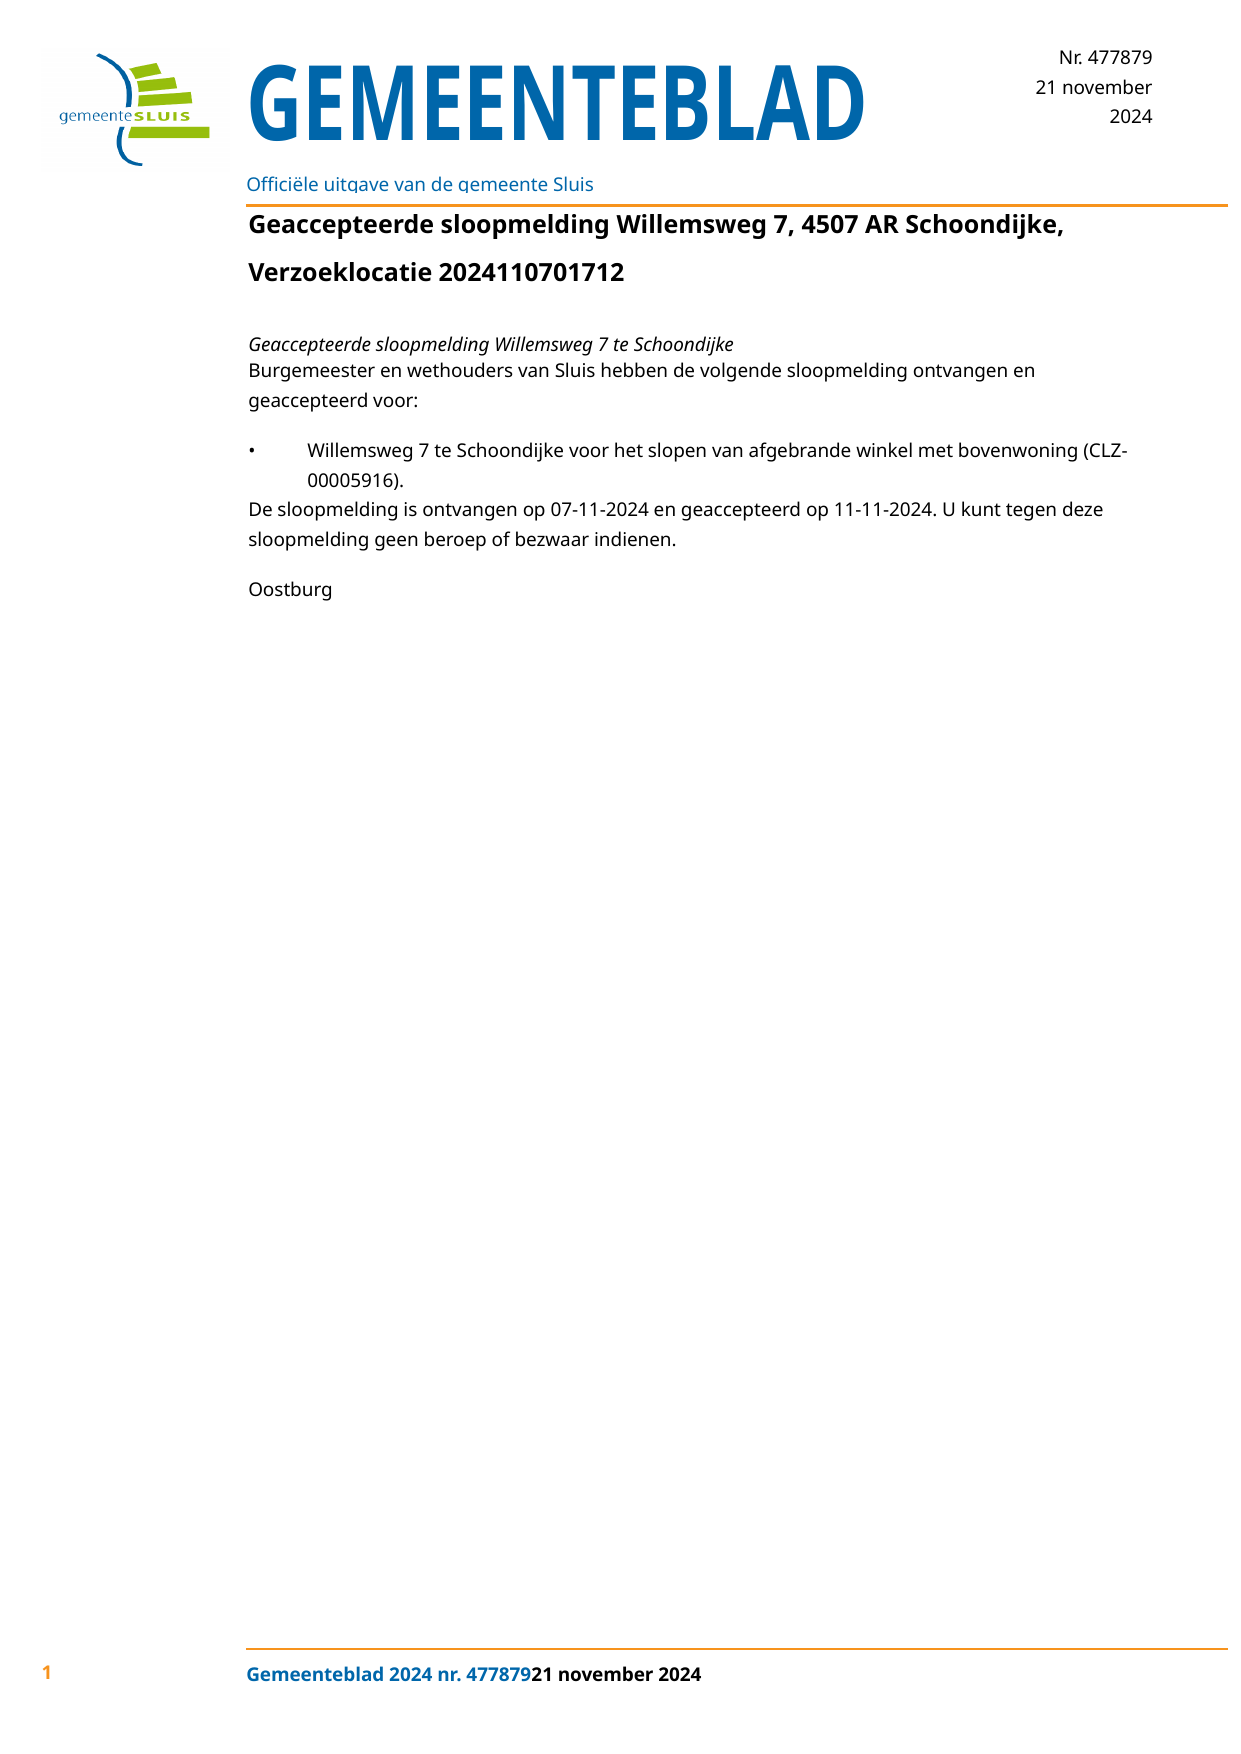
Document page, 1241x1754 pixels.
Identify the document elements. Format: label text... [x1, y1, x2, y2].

text Burgemeester en wethouders van Sluis hebben de volgende sloopmelding ontvangen en geaccepteerd voor: [248, 357, 1152, 412]
text De sloopmelding is ontvangen op 07-11-2024 en geaccepteerd op 11-11-2024. U kunt tegen deze sloopmelding geen beroep of bezwaar indienen. [248, 496, 1152, 552]
text Geaccepteerde sloopmelding Willemsweg 7 te Schoondijke [248, 331, 1152, 357]
text Geaccepteerde sloopmelding Willemsweg 7, 4507 AR Schoondijke, Verzoeklocatie 2024110701712 [248, 207, 1152, 288]
picture [41, 47, 231, 172]
list Willemsweg 7 te Schoondijke voor het slopen van afgebrande winkel met bovenwoning (CLZ-00005916). [248, 437, 1152, 492]
text Oostburg [248, 576, 1152, 602]
